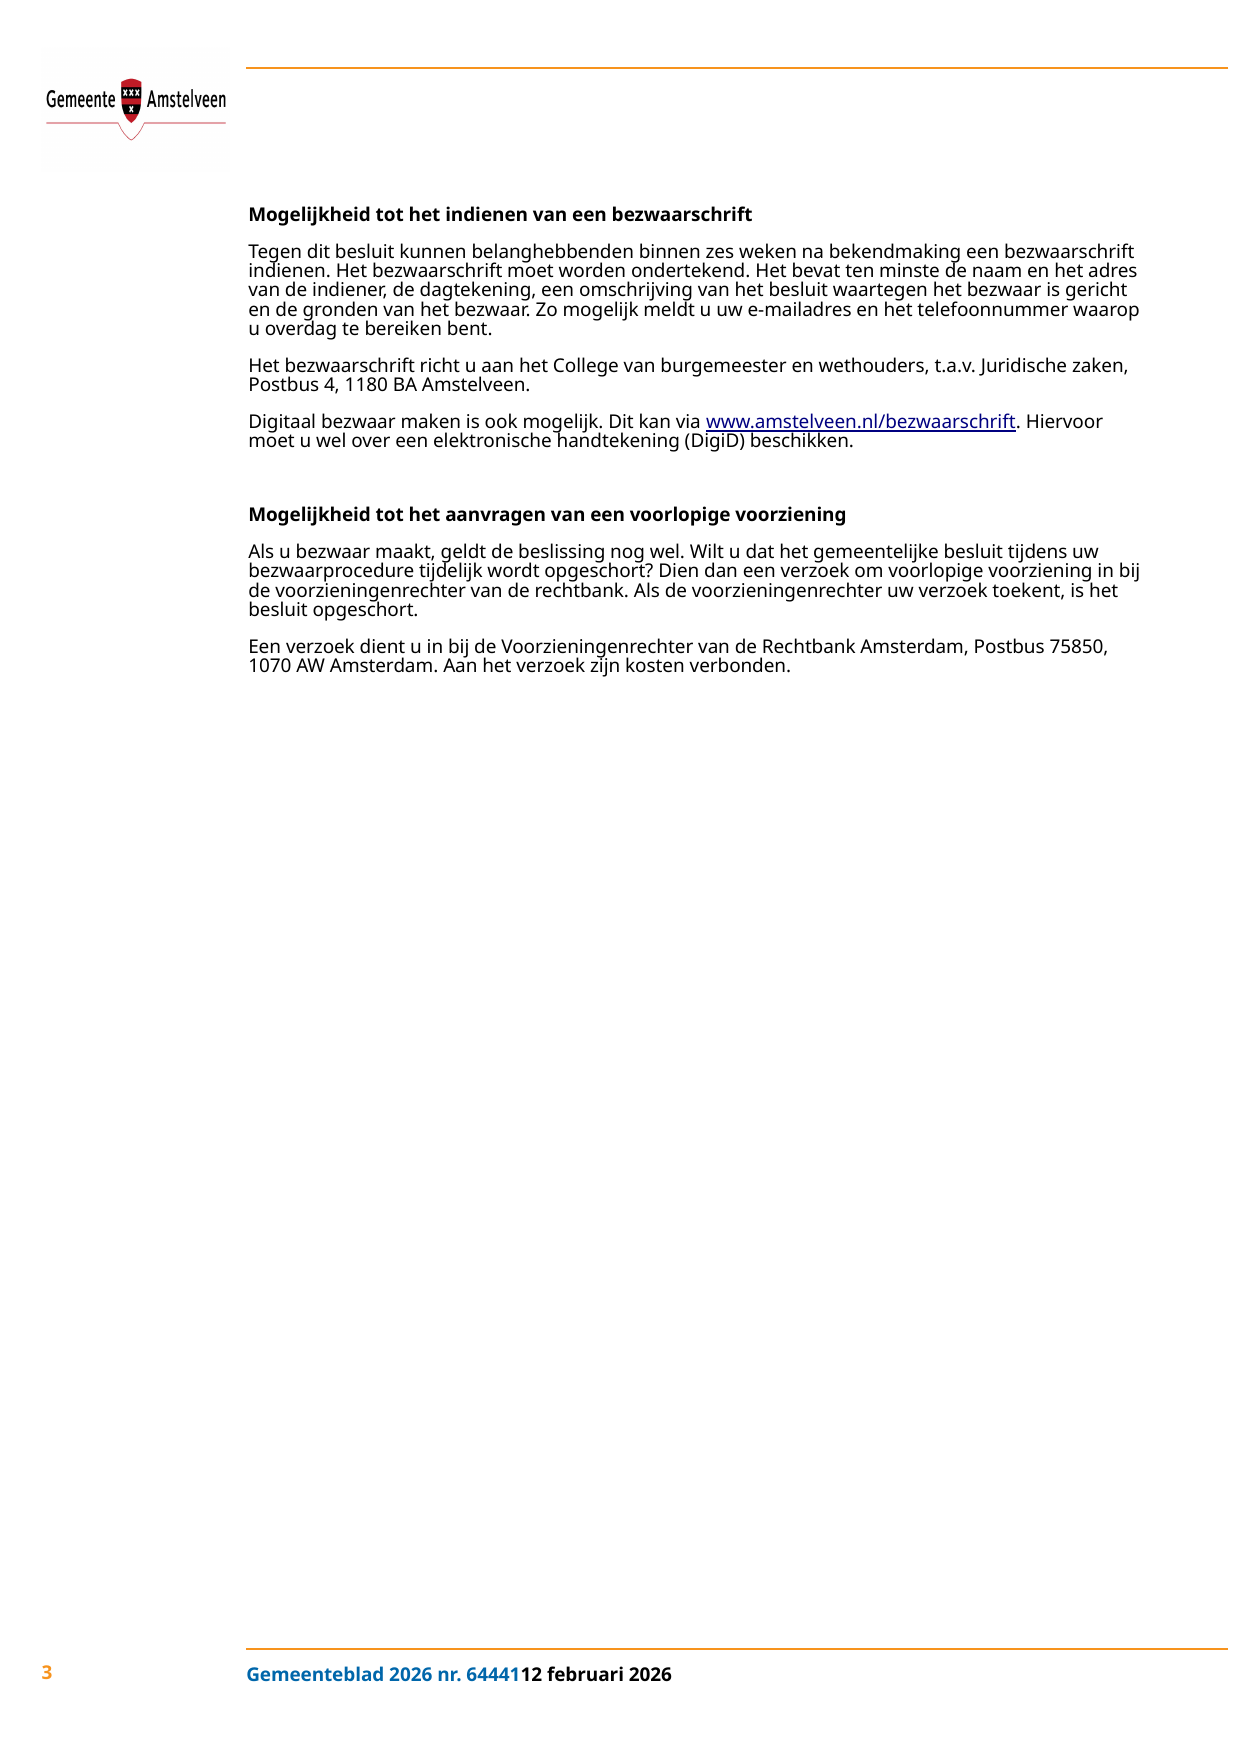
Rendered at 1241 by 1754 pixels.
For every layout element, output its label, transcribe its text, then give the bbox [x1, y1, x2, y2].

text Tegen dit besluit kunnen belanghebbenden binnen zes weken na bekendmaking een bezwaarschrift indienen. Het bezwaarschrift moet worden ondertekend. Het bevat ten minste de naam en het adres van de indiener, de dagtekening, een omschrijving van het besluit waartegen het bezwaar is gericht en de gronden van het bezwaar. Zo mogelijk meldt u uw e-mailadres en het telefoonnummer waarop u overdag te bereiken bent. [248, 243, 1152, 339]
picture [41, 47, 231, 172]
text Een verzoek dient u in bij de Voorzieningenrechter van de Rechtbank Amsterdam, Postbus 75850, 1070 AW Amsterdam. Aan het verzoek zijn kosten verbonden. [248, 638, 1152, 677]
text Als u bezwaar maakt, geldt de beslissing nog wel. Wilt u dat het gemeentelijke besluit tijdens uw bezwaarprocedure tijdelijk wordt opgeschort? Dien dan een verzoek om voorlopige voorziening in bij de voorzieningenrechter van de rechtbank. Als de voorzieningenrechter uw verzoek toekent, is het besluit opgeschort. [248, 543, 1152, 620]
text Mogelijkheid tot het aanvragen van een voorlopige voorziening [248, 506, 1152, 526]
text Digitaal bezwaar maken is ook mogelijk. Dit kan via www.amstelveen.nl/bezwaarschrift. Hiervoor moet u wel over een elektronische handtekening (DigiD) beschikken. [248, 413, 1152, 452]
text Mogelijkheid tot het indienen van een bezwaarschrift [248, 206, 1152, 225]
text Het bezwaarschrift richt u aan het College van burgemeester en wethouders, t.a.v. Juridische zaken, Postbus 4, 1180 BA Amstelveen. [248, 357, 1152, 395]
